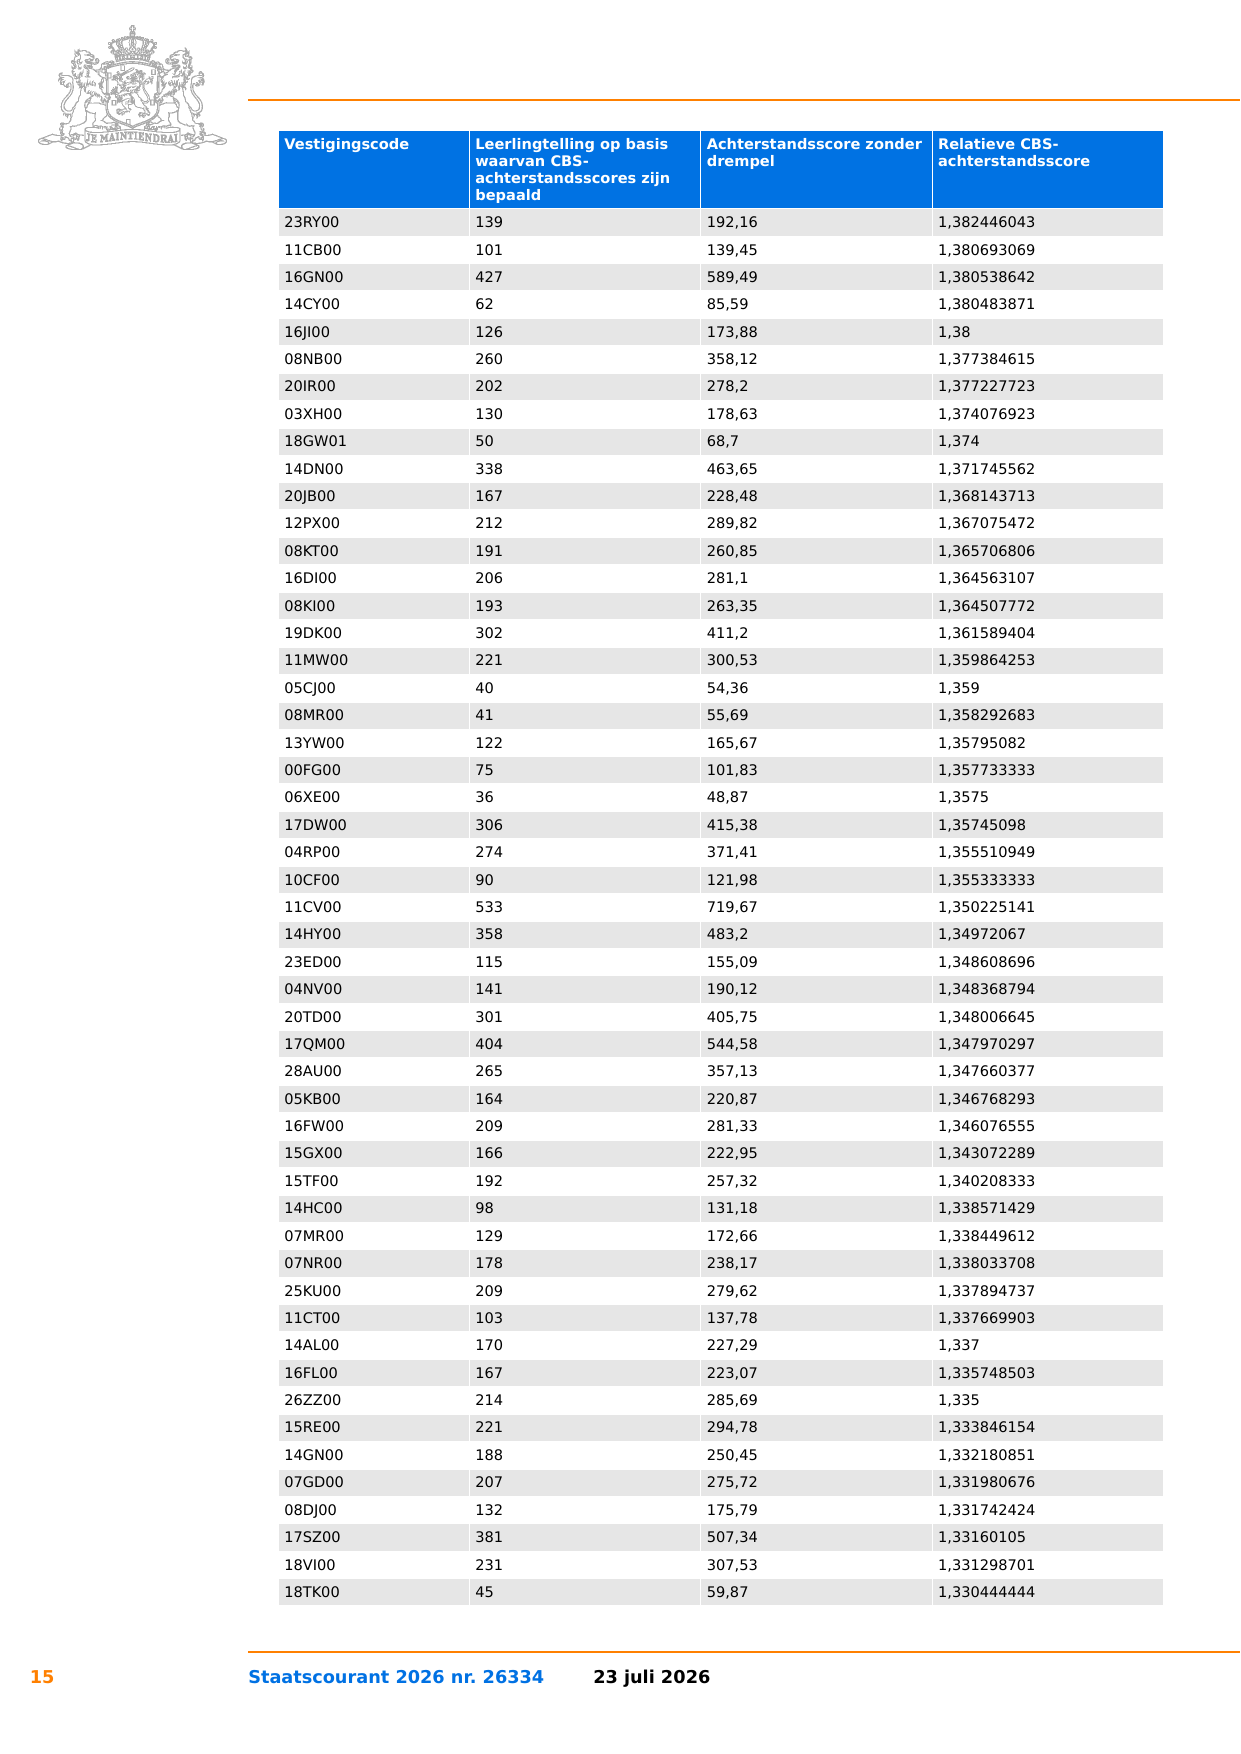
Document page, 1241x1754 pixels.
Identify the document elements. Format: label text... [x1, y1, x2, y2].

table_cell 03XH00 [279, 401, 469, 427]
table_cell 1,346076555 [933, 1113, 1163, 1140]
table_cell 08NB00 [279, 346, 469, 373]
table_cell 1,347660377 [933, 1059, 1163, 1085]
table_cell 23ED00 [279, 949, 469, 975]
table_cell 285,69 [701, 1387, 932, 1414]
table_cell 16FW00 [279, 1113, 469, 1140]
table_cell 101,83 [701, 757, 932, 783]
table_cell 209 [470, 1278, 700, 1304]
table_cell 222,95 [701, 1141, 932, 1167]
table_cell 101 [470, 237, 700, 263]
table_cell 98 [470, 1196, 700, 1222]
table_cell 589,49 [701, 264, 932, 290]
table_header Relatieve CBS-achterstandsscore [933, 131, 1163, 208]
table_cell 10CF00 [279, 867, 469, 893]
table_cell 26ZZ00 [279, 1387, 469, 1414]
table_cell 289,82 [701, 511, 932, 537]
table_cell 193 [470, 593, 700, 619]
table_cell 306 [470, 812, 700, 838]
table_cell 07GD00 [279, 1470, 469, 1496]
table_cell 1,374076923 [933, 401, 1163, 427]
table_cell 415,38 [701, 812, 932, 838]
table_cell 75 [470, 757, 700, 783]
table_cell 1,333846154 [933, 1415, 1163, 1441]
table_cell 1,337669903 [933, 1305, 1163, 1331]
table_cell 14CY00 [279, 291, 469, 318]
table_cell 192,16 [701, 209, 932, 236]
table_cell 1,368143713 [933, 483, 1163, 509]
table_cell 115 [470, 949, 700, 975]
table_cell 164 [470, 1086, 700, 1112]
table_cell 1,359864253 [933, 648, 1163, 674]
table_cell 209 [470, 1113, 700, 1140]
table_cell 1,335 [933, 1387, 1163, 1414]
table_cell 463,65 [701, 456, 932, 482]
table_cell 260 [470, 346, 700, 373]
table_cell 20JB00 [279, 483, 469, 509]
table_cell 08DJ00 [279, 1497, 469, 1523]
table_cell 1,34972067 [933, 922, 1163, 948]
table_cell 1,359 [933, 675, 1163, 701]
table_cell 338 [470, 456, 700, 482]
table_cell 14HC00 [279, 1196, 469, 1222]
picture [38, 25, 227, 150]
table_cell 45 [470, 1579, 700, 1605]
table_cell 139 [470, 209, 700, 236]
table_cell 1,331980676 [933, 1470, 1163, 1496]
table_cell 1,355510949 [933, 839, 1163, 866]
table_cell 18VI00 [279, 1552, 469, 1578]
table_cell 1,357733333 [933, 757, 1163, 783]
table_cell 544,58 [701, 1031, 932, 1057]
table_cell 263,35 [701, 593, 932, 619]
table_cell 178,63 [701, 401, 932, 427]
table_cell 07NR00 [279, 1250, 469, 1277]
table_cell 1,350225141 [933, 894, 1163, 921]
table_cell 1,364507772 [933, 593, 1163, 619]
table_cell 40 [470, 675, 700, 701]
table_cell 404 [470, 1031, 700, 1057]
table_cell 14GN00 [279, 1442, 469, 1468]
table_cell 533 [470, 894, 700, 921]
table_cell 188 [470, 1442, 700, 1468]
table_cell 281,1 [701, 565, 932, 592]
table_cell 1,338449612 [933, 1223, 1163, 1249]
table_cell 15RE00 [279, 1415, 469, 1441]
table_cell 250,45 [701, 1442, 932, 1468]
table_cell 192 [470, 1168, 700, 1194]
table_cell 719,67 [701, 894, 932, 921]
table_cell 16GN00 [279, 264, 469, 290]
table_cell 1,361589404 [933, 620, 1163, 647]
table_cell 12PX00 [279, 511, 469, 537]
table_cell 302 [470, 620, 700, 647]
table_cell 122 [470, 730, 700, 756]
table_cell 1,380483871 [933, 291, 1163, 318]
table_cell 405,75 [701, 1004, 932, 1030]
table_cell 1,348608696 [933, 949, 1163, 975]
table_cell 301 [470, 1004, 700, 1030]
table_cell 155,09 [701, 949, 932, 975]
table_cell 1,35795082 [933, 730, 1163, 756]
table_cell 178 [470, 1250, 700, 1277]
table_cell 1,374 [933, 429, 1163, 455]
table_cell 07MR00 [279, 1223, 469, 1249]
table_cell 103 [470, 1305, 700, 1331]
table_cell 212 [470, 511, 700, 537]
table_cell 25KU00 [279, 1278, 469, 1304]
table_cell 55,69 [701, 703, 932, 729]
table_cell 1,355333333 [933, 867, 1163, 893]
table_cell 1,367075472 [933, 511, 1163, 537]
table_cell 507,34 [701, 1524, 932, 1551]
table_cell 202 [470, 374, 700, 400]
table_cell 08KI00 [279, 593, 469, 619]
table_cell 17DW00 [279, 812, 469, 838]
table_cell 1,364563107 [933, 565, 1163, 592]
table_cell 279,62 [701, 1278, 932, 1304]
table_cell 1,348006645 [933, 1004, 1163, 1030]
table_cell 62 [470, 291, 700, 318]
table_cell 238,17 [701, 1250, 932, 1277]
table_header Leerlingtelling op basis waarvan CBS-achterstandsscores zijn bepaald [470, 131, 700, 208]
table_cell 1,335748503 [933, 1360, 1163, 1386]
table_cell 1,346768293 [933, 1086, 1163, 1112]
table_cell 358 [470, 922, 700, 948]
table_cell 15TF00 [279, 1168, 469, 1194]
table_cell 141 [470, 976, 700, 1003]
table_cell 1,338033708 [933, 1250, 1163, 1277]
table_cell 1,340208333 [933, 1168, 1163, 1194]
table_cell 00FG00 [279, 757, 469, 783]
table_cell 228,48 [701, 483, 932, 509]
table_cell 358,12 [701, 346, 932, 373]
table_cell 281,33 [701, 1113, 932, 1140]
table_cell 165,67 [701, 730, 932, 756]
table_cell 1,348368794 [933, 976, 1163, 1003]
table_cell 20IR00 [279, 374, 469, 400]
table_cell 05CJ00 [279, 675, 469, 701]
table_cell 300,53 [701, 648, 932, 674]
table_cell 307,53 [701, 1552, 932, 1578]
table_cell 11CT00 [279, 1305, 469, 1331]
table_cell 1,331298701 [933, 1552, 1163, 1578]
table_cell 221 [470, 1415, 700, 1441]
table_cell 173,88 [701, 319, 932, 345]
table_cell 1,371745562 [933, 456, 1163, 482]
table_cell 1,38 [933, 319, 1163, 345]
table_cell 14DN00 [279, 456, 469, 482]
table_cell 28AU00 [279, 1059, 469, 1085]
table_cell 16FL00 [279, 1360, 469, 1386]
table_cell 167 [470, 483, 700, 509]
table_cell 20TD00 [279, 1004, 469, 1030]
table_cell 1,33160105 [933, 1524, 1163, 1551]
table_cell 14HY00 [279, 922, 469, 948]
table_cell 129 [470, 1223, 700, 1249]
table_cell 166 [470, 1141, 700, 1167]
table_cell 04NV00 [279, 976, 469, 1003]
table_cell 1,337894737 [933, 1278, 1163, 1304]
table_cell 85,59 [701, 291, 932, 318]
table_cell 132 [470, 1497, 700, 1523]
table_cell 220,87 [701, 1086, 932, 1112]
table_cell 1,365706806 [933, 538, 1163, 564]
table_cell 1,382446043 [933, 209, 1163, 236]
table_cell 206 [470, 565, 700, 592]
table_cell 16JI00 [279, 319, 469, 345]
table_cell 126 [470, 319, 700, 345]
table_cell 1,358292683 [933, 703, 1163, 729]
table_cell 427 [470, 264, 700, 290]
table_header Vestigingscode [279, 131, 469, 208]
table_cell 08KT00 [279, 538, 469, 564]
table_cell 231 [470, 1552, 700, 1578]
table_cell 1,331742424 [933, 1497, 1163, 1523]
table_cell 130 [470, 401, 700, 427]
table_cell 11CB00 [279, 237, 469, 263]
table_cell 19DK00 [279, 620, 469, 647]
table_cell 13YW00 [279, 730, 469, 756]
table_cell 1,35745098 [933, 812, 1163, 838]
table_cell 260,85 [701, 538, 932, 564]
table_cell 11MW00 [279, 648, 469, 674]
table_cell 1,347970297 [933, 1031, 1163, 1057]
table_cell 1,377227723 [933, 374, 1163, 400]
table_cell 04RP00 [279, 839, 469, 866]
table_cell 1,337 [933, 1333, 1163, 1359]
table_cell 167 [470, 1360, 700, 1386]
table_cell 1,330444444 [933, 1579, 1163, 1605]
table_cell 131,18 [701, 1196, 932, 1222]
table_cell 59,87 [701, 1579, 932, 1605]
table_cell 170 [470, 1333, 700, 1359]
table_cell 18TK00 [279, 1579, 469, 1605]
table_cell 411,2 [701, 620, 932, 647]
table_cell 1,338571429 [933, 1196, 1163, 1222]
table_cell 223,07 [701, 1360, 932, 1386]
table_cell 357,13 [701, 1059, 932, 1085]
table_cell 14AL00 [279, 1333, 469, 1359]
table_cell 190,12 [701, 976, 932, 1003]
table_cell 68,7 [701, 429, 932, 455]
table_cell 41 [470, 703, 700, 729]
table_cell 139,45 [701, 237, 932, 263]
table_cell 207 [470, 1470, 700, 1496]
table_cell 16DI00 [279, 565, 469, 592]
table_cell 257,32 [701, 1168, 932, 1194]
table_cell 294,78 [701, 1415, 932, 1441]
table_cell 05KB00 [279, 1086, 469, 1112]
table_cell 214 [470, 1387, 700, 1414]
table_cell 08MR00 [279, 703, 469, 729]
table_cell 11CV00 [279, 894, 469, 921]
table_cell 274 [470, 839, 700, 866]
table_cell 06XE00 [279, 785, 469, 811]
table_cell 48,87 [701, 785, 932, 811]
table_cell 172,66 [701, 1223, 932, 1249]
table_cell 36 [470, 785, 700, 811]
table_cell 227,29 [701, 1333, 932, 1359]
table_cell 17QM00 [279, 1031, 469, 1057]
table_cell 1,377384615 [933, 346, 1163, 373]
table_cell 221 [470, 648, 700, 674]
table_cell 175,79 [701, 1497, 932, 1523]
table_cell 483,2 [701, 922, 932, 948]
table_cell 275,72 [701, 1470, 932, 1496]
table_cell 1,3575 [933, 785, 1163, 811]
table_cell 191 [470, 538, 700, 564]
table_cell 15GX00 [279, 1141, 469, 1167]
table_cell 50 [470, 429, 700, 455]
table_cell 278,2 [701, 374, 932, 400]
table_cell 1,332180851 [933, 1442, 1163, 1468]
table_cell 381 [470, 1524, 700, 1551]
table_cell 121,98 [701, 867, 932, 893]
table_cell 1,380693069 [933, 237, 1163, 263]
table_cell 137,78 [701, 1305, 932, 1331]
table_cell 17SZ00 [279, 1524, 469, 1551]
table_header Achterstandsscore zonder drempel [701, 131, 932, 208]
table_cell 23RY00 [279, 209, 469, 236]
table_cell 371,41 [701, 839, 932, 866]
table_cell 265 [470, 1059, 700, 1085]
table_cell 1,380538642 [933, 264, 1163, 290]
table_cell 90 [470, 867, 700, 893]
table_cell 1,343072289 [933, 1141, 1163, 1167]
table_cell 54,36 [701, 675, 932, 701]
table_cell 18GW01 [279, 429, 469, 455]
